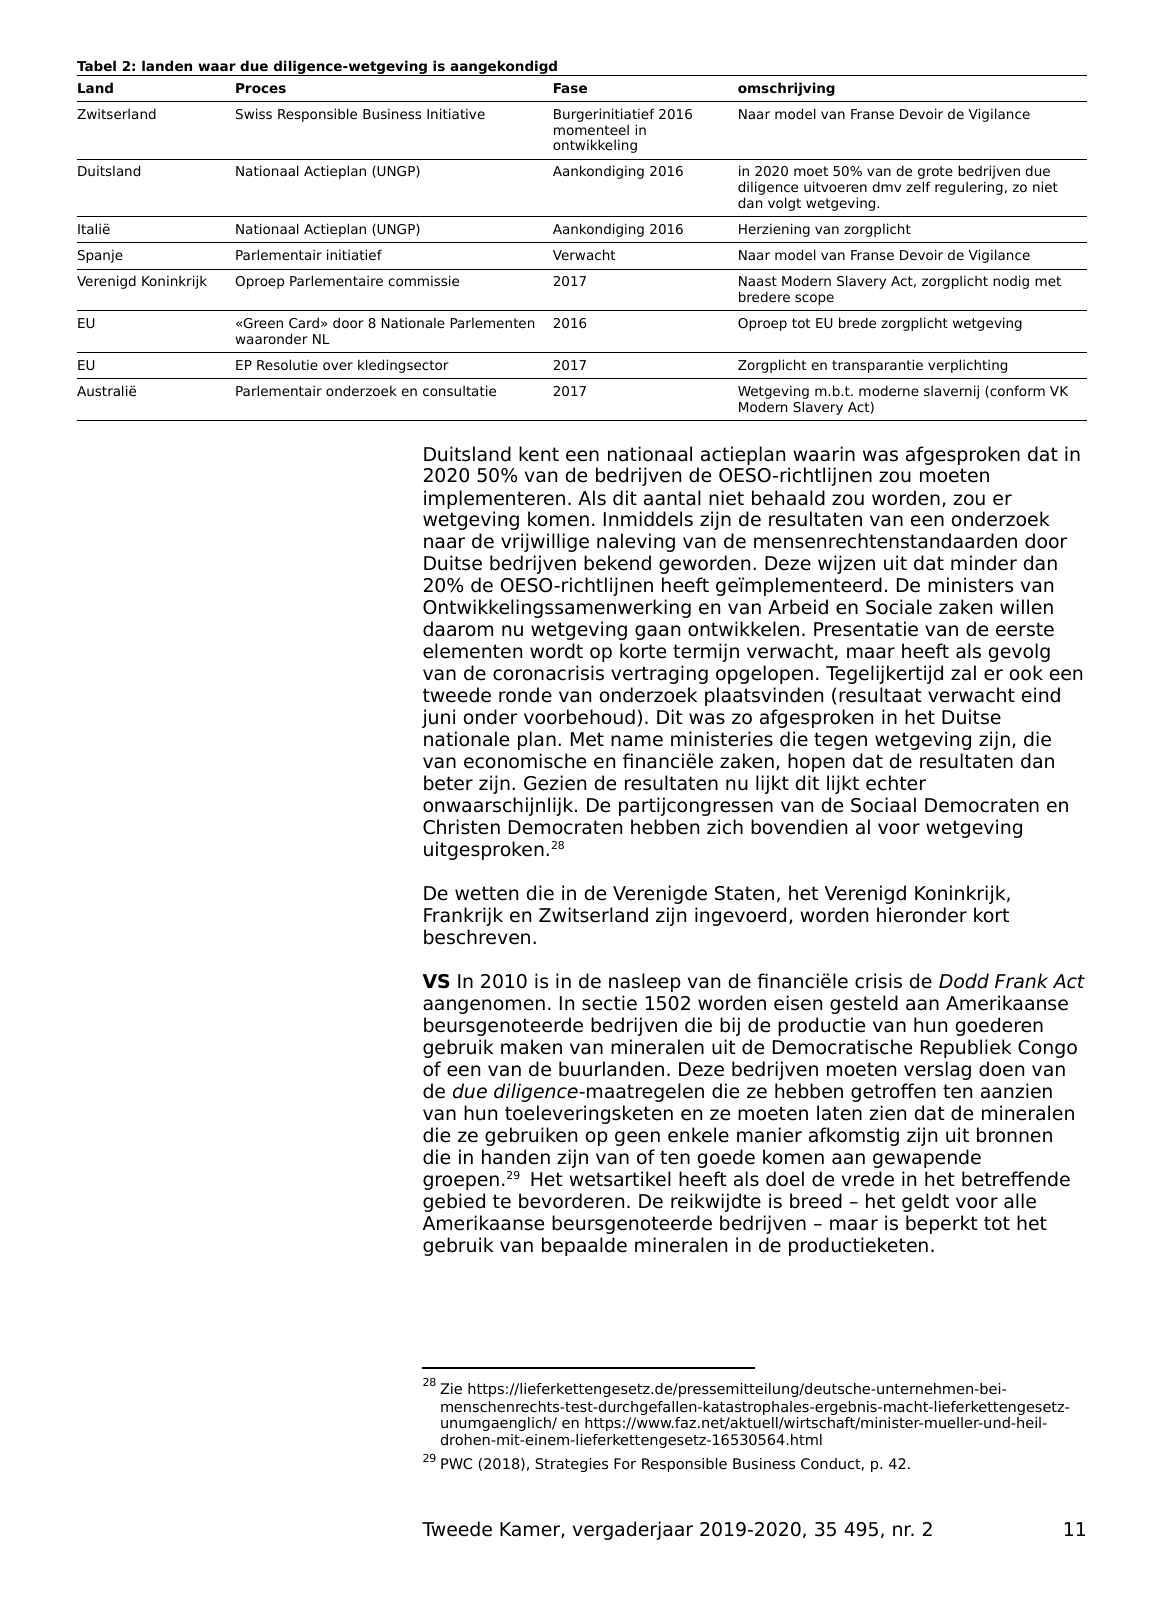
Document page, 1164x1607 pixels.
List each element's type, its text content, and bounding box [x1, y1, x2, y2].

table_cell Italië [77, 217, 229, 242]
table_cell EU [77, 311, 229, 352]
table_cell Zorgplicht en transparantie verplichting [732, 353, 1087, 378]
table_cell Nationaal Actieplan (UNGP) [229, 217, 547, 242]
text VS In 2010 is in de nasleep van de financiële crisis de Dodd Frank Act aangenomen. In sectie 1502 worden eisen gesteld aan Amerikaanse beursgenoteerde bedrijven die bij de productie van hun goederen gebruik maken van mineralen uit de Democratische Republiek Congo of een van de buurlanden. Deze bedrijven moeten verslag doen van de due diligence-maatregelen die ze hebben getroffen ten aanzien van hun toeleveringsketen en ze moeten laten zien dat de mineralen die ze gebruiken op geen enkele manier afkomstig zijn uit bronnen die in handen zijn van of ten goede komen aan gewapende groepen. Het wetsartikel heeft als doel de vrede in het betreffende gebied te bevorderen. De reikwijdte is breed – het geldt voor alle Amerikaanse beursgenoteerde bedrijven – maar is beperkt tot het gebruik van bepaalde mineralen in de productieketen. [422, 971, 1087, 1257]
table_cell Verwacht [547, 243, 732, 268]
table_cell 2017 [547, 270, 732, 310]
table_cell Burgerinitiatief 2016 momenteel in ontwikkeling [547, 102, 732, 158]
table_cell Spanje [77, 243, 229, 268]
table_cell 2016 [547, 311, 732, 352]
table_cell Verenigd Koninkrijk [77, 270, 229, 310]
table_cell Aankondiging 2016 [547, 160, 732, 216]
table_cell Swiss Responsible Business Initiative [229, 102, 547, 158]
table_cell Wetgeving m.b.t. moderne slavernij (conform VK Modern Slavery Act) [732, 379, 1087, 420]
table_cell Parlementair initiatief [229, 243, 547, 268]
table_cell Australië [77, 379, 229, 420]
table_cell Herziening van zorgplicht [732, 217, 1087, 242]
table_cell 2017 [547, 379, 732, 420]
table_cell 2017 [547, 353, 732, 378]
text Duitsland kent een nationaal actieplan waarin was afgesproken dat in 2020 50% van de bedrijven de OESO-richtlijnen zou moeten implementeren. Als dit aantal niet behaald zou worden, zou er wetgeving komen. Inmiddels zijn de resultaten van een onderzoek naar de vrijwillige naleving van de mensenrechtenstandaarden door Duitse bedrijven bekend geworden. Deze wijzen uit dat minder dan 20% de OESO-richtlijnen heeft geïmplementeerd. De ministers van Ontwikkelingssamenwerking en van Arbeid en Sociale zaken willen daarom nu wetgeving gaan ontwikkelen. Presentatie van de eerste elementen wordt op korte termijn verwacht, maar heeft als gevolg van de coronacrisis vertraging opgelopen. Tegelijkertijd zal er ook een tweede ronde van onderzoek plaatsvinden (resultaat verwacht eind juni onder voorbehoud). Dit was zo afgesproken in het Duitse nationale plan. Met name ministeries die tegen wetgeving zijn, die van economische en financiële zaken, hopen dat de resultaten dan beter zijn. Gezien de resultaten nu lijkt dit lijkt echter onwaarschijnlijk. De partijcongressen van de Sociaal Democraten en Christen Democraten hebben zich bovendien al voor wetgeving uitgesproken. [422, 443, 1087, 861]
table_cell «Green Card» door 8 Nationale Parlementen waaronder NL [229, 311, 547, 352]
table_cell Fase [547, 76, 732, 101]
table_header Tabel 2: landen waar due diligence-wetgeving is aangekondigd [77, 59, 1087, 75]
table_cell Oproep Parlementaire commissie [229, 270, 547, 310]
table_cell Oproep tot EU brede zorgplicht wetgeving [732, 311, 1087, 352]
table_cell EU [77, 353, 229, 378]
table_cell Proces [229, 76, 547, 101]
table_cell Land [77, 76, 229, 101]
table_cell Duitsland [77, 160, 229, 216]
table_cell Naar model van Franse Devoir de Vigilance [732, 243, 1087, 268]
table_cell Zwitserland [77, 102, 229, 158]
text PWC (2018), Strategies For Responsible Business Conduct, p. 42. [422, 1452, 1087, 1474]
text De wetten die in de Verenigde Staten, het Verenigd Koninkrijk, Frankrijk en Zwitserland zijn ingevoerd, worden hieronder kort beschreven. [422, 883, 1087, 949]
table_cell Naar model van Franse Devoir de Vigilance [732, 102, 1087, 158]
table_cell omschrijving [732, 76, 1087, 101]
table_cell EP Resolutie over kledingsector [229, 353, 547, 378]
table_cell Parlementair onderzoek en consultatie [229, 379, 547, 420]
table_cell in 2020 moet 50% van de grote bedrijven due diligence uitvoeren dmv zelf regulering, zo niet dan volgt wetgeving. [732, 160, 1087, 216]
table_cell Aankondiging 2016 [547, 217, 732, 242]
text Zie https://lieferkettengesetz.de/pressemitteilung/deutsche-unternehmen-bei-menschenrechts-test-durchgefallen-katastrophales-ergebnis-macht-lieferkettengesetz-unumgaenglich/ en https://www.faz.net/aktuell/wirtschaft/minister-mueller-und-heil-drohen-mit-einem-lieferkettengesetz-16530564.html [422, 1377, 1087, 1449]
table_cell Nationaal Actieplan (UNGP) [229, 160, 547, 216]
table_cell Naast Modern Slavery Act, zorgplicht nodig met bredere scope [732, 270, 1087, 310]
